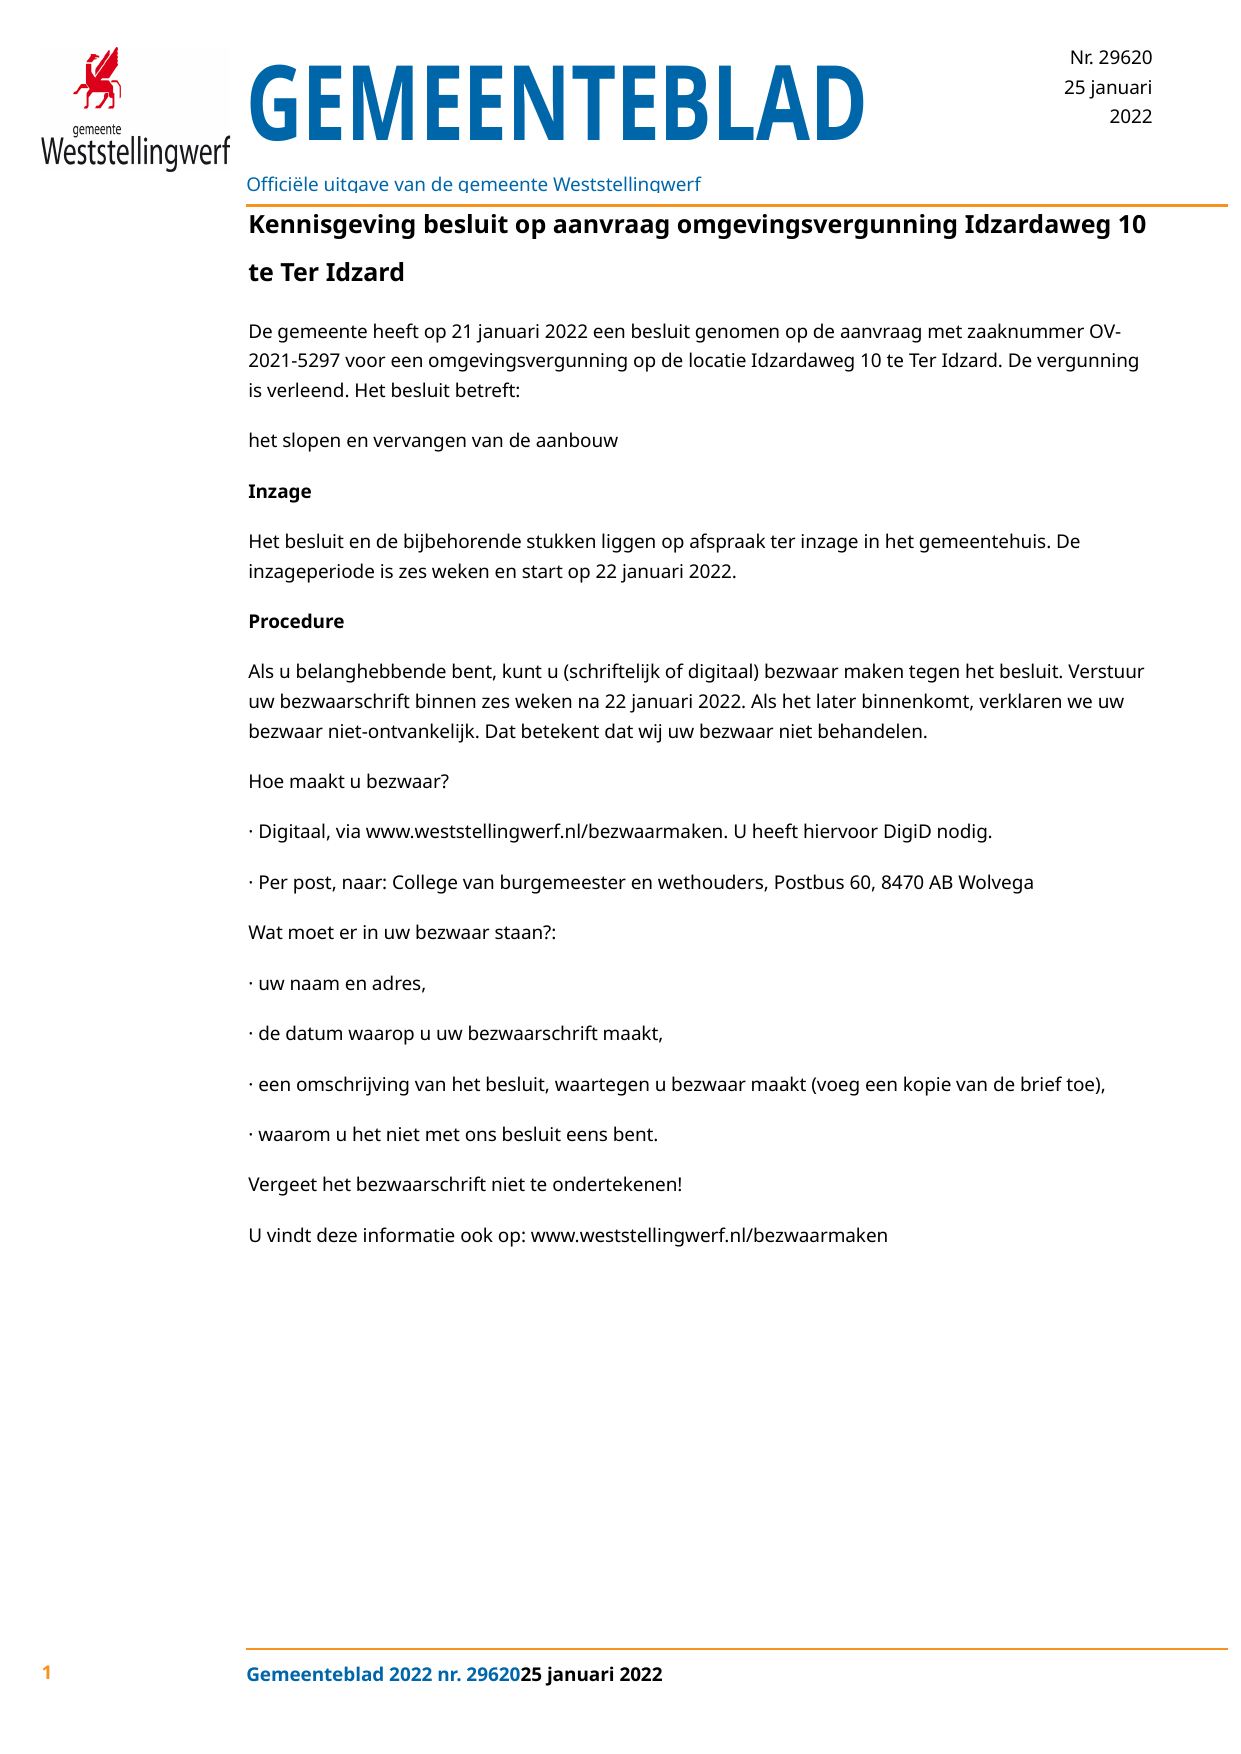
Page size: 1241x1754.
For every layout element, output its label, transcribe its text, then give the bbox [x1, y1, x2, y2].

text · een omschrijving van het besluit, waartegen u bezwaar maakt (voeg een kopie van de brief toe), [248, 1071, 1152, 1097]
picture [41, 47, 231, 172]
text Procedure [248, 608, 1152, 634]
text · de datum waarop u uw bezwaarschrift maakt, [248, 1020, 1152, 1046]
text Als u belanghebbende bent, kunt u (schriftelijk of digitaal) bezwaar maken tegen het besluit. Verstuur uw bezwaarschrift binnen zes weken na 22 januari 2022. Als het later binnenkomt, verklaren we uw bezwaar niet-ontvankelijk. Dat betekent dat wij uw bezwaar niet behandelen. [248, 659, 1152, 744]
text De gemeente heeft op 21 januari 2022 een besluit genomen op de aanvraag met zaaknummer OV-2021-5297 voor een omgevingsvergunning op de locatie Idzardaweg 10 te Ter Idzard. De vergunning is verleend. Het besluit betreft: [248, 318, 1152, 403]
text Wat moet er in uw bezwaar staan?: [248, 919, 1152, 945]
text Inzage [248, 478, 1152, 504]
text · Per post, naar: College van burgemeester en wethouders, Postbus 60, 8470 AB Wolvega [248, 869, 1152, 895]
text · waarom u het niet met ons besluit eens bent. [248, 1121, 1152, 1147]
text U vindt deze informatie ook op: www.weststellingwerf.nl/bezwaarmaken [248, 1222, 1152, 1248]
text · Digitaal, via www.weststellingwerf.nl/bezwaarmaken. U heeft hiervoor DigiD nodig. [248, 819, 1152, 844]
text het slopen en vervangen van de aanbouw [248, 427, 1152, 453]
text · uw naam en adres, [248, 970, 1152, 996]
text Het besluit en de bijbehorende stukken liggen op afspraak ter inzage in het gemeentehuis. De inzageperiode is zes weken en start op 22 januari 2022. [248, 528, 1152, 584]
text Vergeet het bezwaarschrift niet te ondertekenen! [248, 1172, 1152, 1197]
text Kennisgeving besluit op aanvraag omgevingsvergunning Idzardaweg 10 te Ter Idzard [248, 207, 1152, 288]
text Hoe maakt u bezwaar? [248, 768, 1152, 794]
